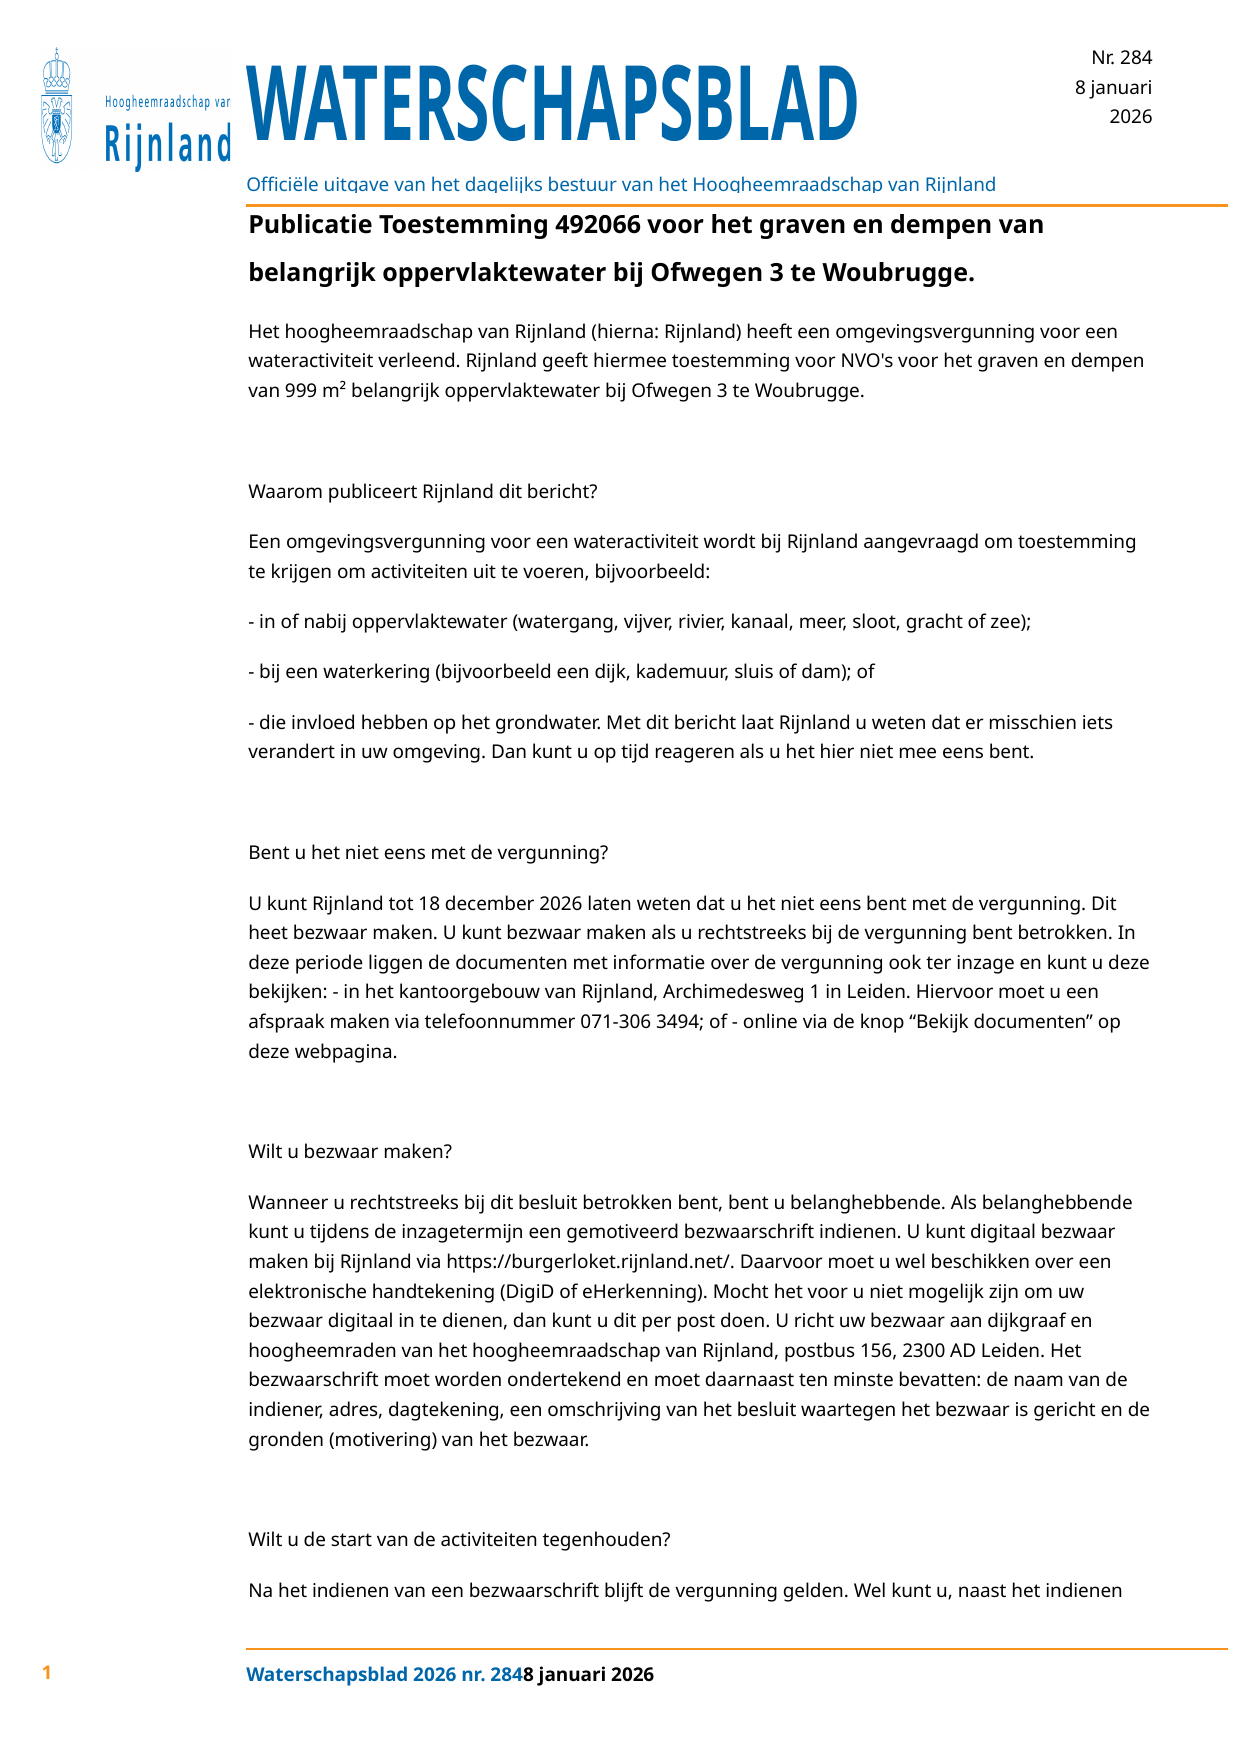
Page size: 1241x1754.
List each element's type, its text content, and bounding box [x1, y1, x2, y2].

text - in of nabij oppervlaktewater (watergang, vijver, rivier, kanaal, meer, sloot, gracht of zee); [248, 608, 1152, 634]
text Wilt u bezwaar maken? [248, 1139, 1152, 1164]
text - die invloed hebben op het grondwater. Met dit bericht laat Rijnland u weten dat er misschien iets verandert in uw omgeving. Dan kunt u op tijd reageren als u het hier niet mee eens bent. [248, 709, 1152, 764]
text Bent u het niet eens met de vergunning? [248, 839, 1152, 865]
text U kunt Rijnland tot 18 december 2026 laten weten dat u het niet eens bent met de vergunning. Dit heet bezwaar maken. U kunt bezwaar maken als u rechtstreeks bij de vergunning bent betrokken. In deze periode liggen de documenten met informatie over de vergunning ook ter inzage en kunt u deze bekijken: - in het kantoorgebouw van Rijnland, Archimedesweg 1 in Leiden. Hiervoor moet u een afspraak maken via telefoonnummer 071-306 3494; of - online via de knop “Bekijk documenten” op deze webpagina. [248, 890, 1152, 1064]
picture [41, 47, 231, 172]
text Publicatie Toestemming 492066 voor het graven en dempen van belangrijk oppervlaktewater bij Ofwegen 3 te Woubrugge. [248, 207, 1152, 288]
text Wilt u de start van de activiteiten tegenhouden? [248, 1527, 1152, 1552]
text Waarom publiceert Rijnland dit bericht? [248, 478, 1152, 504]
text Het hoogheemraadschap van Rijnland (hierna: Rijnland) heeft een omgevingsvergunning voor een wateractiviteit verleend. Rijnland geeft hiermee toestemming voor NVO's voor het graven en dempen van 999 m² belangrijk oppervlaktewater bij Ofwegen 3 te Woubrugge. [248, 318, 1152, 403]
text Wanneer u rechtstreeks bij dit besluit betrokken bent, bent u belanghebbende. Als belanghebbende kunt u tijdens de inzagetermijn een gemotiveerd bezwaarschrift indienen. U kunt digitaal bezwaar maken bij Rijnland via https://burgerloket.rijnland.net/. Daarvoor moet u wel beschikken over een elektronische handtekening (DigiD of eHerkenning). Mocht het voor u niet mogelijk zijn om uw bezwaar digitaal in te dienen, dan kunt u dit per post doen. U richt uw bezwaar aan dijkgraaf en hoogheemraden van het hoogheemraadschap van Rijnland, postbus 156, 2300 AD Leiden. Het bezwaarschrift moet worden ondertekend en moet daarnaast ten minste bevatten: de naam van de indiener, adres, dagtekening, een omschrijving van het besluit waartegen het bezwaar is gericht en de gronden (motivering) van het bezwaar. [248, 1189, 1152, 1452]
text Na het indienen van een bezwaarschrift blijft de vergunning gelden. Wel kunt u, naast het indienen [248, 1577, 1152, 1603]
text Een omgevingsvergunning voor een wateractiviteit wordt bij Rijnland aangevraagd om toestemming te krijgen om activiteiten uit te voeren, bijvoorbeeld: [248, 528, 1152, 584]
text - bij een waterkering (bijvoorbeeld een dijk, kademuur, sluis of dam); of [248, 659, 1152, 684]
